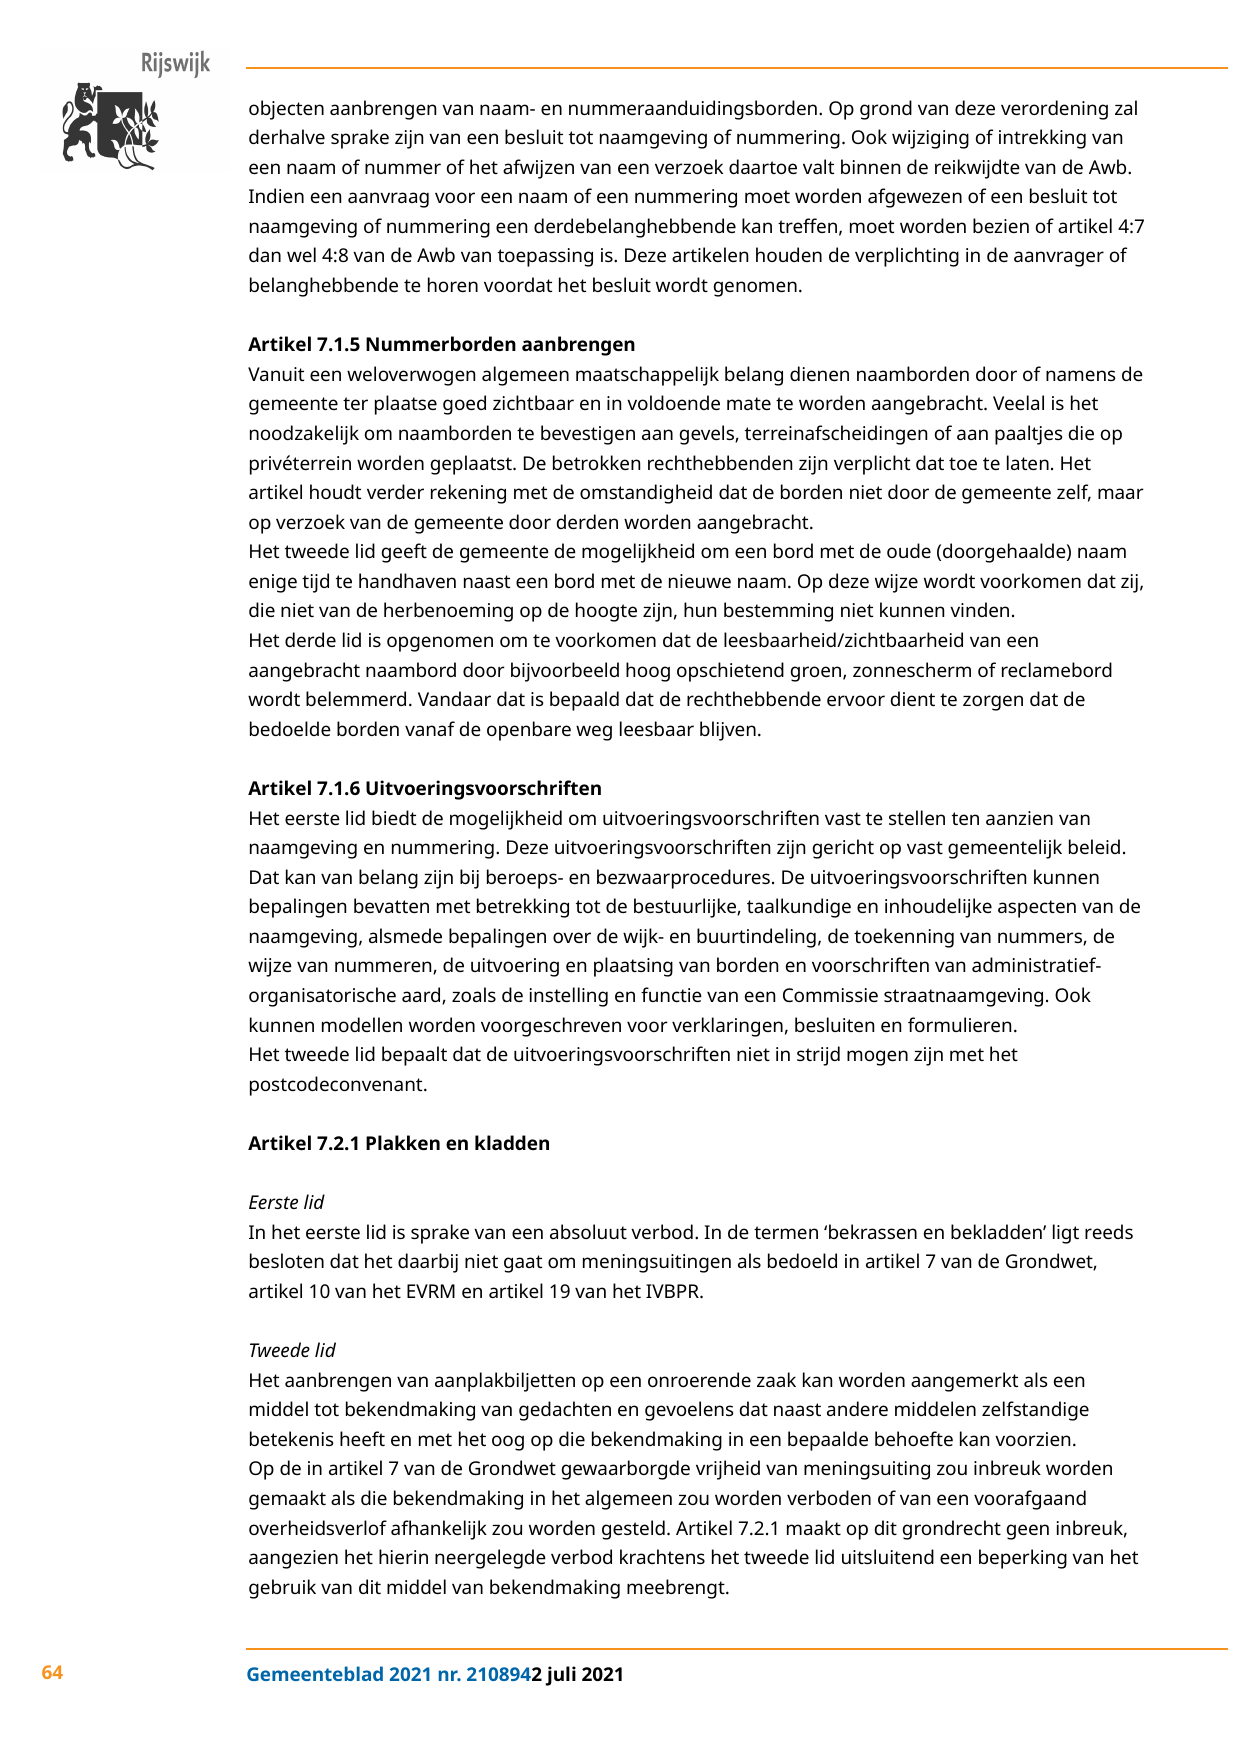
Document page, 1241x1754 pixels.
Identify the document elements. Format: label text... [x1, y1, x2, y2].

text Eerste lid [248, 1189, 1152, 1215]
text Op de in artikel 7 van de Grondwet gewaarborgde vrijheid van meningsuiting zou inbreuk worden gemaakt als die bekendmaking in het algemeen zou worden verboden of van een voorafgaand overheidsverlof afhankelijk zou worden gesteld. Artikel 7.2.1 maakt op dit grondrecht geen inbreuk, aangezien het hierin neergelegde verbod krachtens het tweede lid uitsluitend een beperking van het gebruik van dit middel van bekendmaking meebrengt. [248, 1456, 1152, 1600]
text Het eerste lid biedt de mogelijkheid om uitvoeringsvoorschriften vast te stellen ten aanzien van naamgeving en nummering. Deze uitvoeringsvoorschriften zijn gericht op vast gemeentelijk beleid. Dat kan van belang zijn bij beroeps- en bezwaarprocedures. De uitvoeringsvoorschriften kunnen bepalingen bevatten met betrekking tot de bestuurlijke, taalkundige en inhoudelijke aspecten van de naamgeving, alsmede bepalingen over de wijk- en buurtindeling, de toekenning van nummers, de wijze van nummeren, de uitvoering en plaatsing van borden en voorschriften van administratief-organisatorische aard, zoals de instelling en functie van een Commissie straatnaamgeving. Ook kunnen modellen worden voorgeschreven voor verklaringen, besluiten en formulieren. [248, 805, 1152, 1038]
text Het tweede lid geeft de gemeente de mogelijkheid om een bord met de oude (doorgehaalde) naam enige tijd te handhaven naast een bord met de nieuwe naam. Op deze wijze wordt voorkomen dat zij, die niet van de herbenoeming op de hoogte zijn, hun bestemming niet kunnen vinden. [248, 538, 1152, 623]
picture [41, 47, 231, 172]
text Het aanbrengen van aanplakbiljetten op een onroerende zaak kan worden aangemerkt als een middel tot bekendmaking van gedachten en gevoelens dat naast andere middelen zelfstandige betekenis heeft en met het oog op die bekendmaking in een bepaalde behoefte kan voorzien. [248, 1367, 1152, 1452]
text objecten aanbrengen van naam- en nummeraanduidingsborden. Op grond van deze verordening zal derhalve sprake zijn van een besluit tot naamgeving of nummering. Ook wijziging of intrekking van een naam of nummer of het afwijzen van een verzoek daartoe valt binnen de reikwijdte van de Awb. Indien een aanvraag voor een naam of een nummering moet worden afgewezen of een besluit tot naamgeving of nummering een derdebelanghebbende kan treffen, moet worden bezien of artikel 4:7 dan wel 4:8 van de Awb van toepassing is. Deze artikelen houden de verplichting in de aanvrager of belanghebbende te horen voordat het besluit wordt genomen. [248, 95, 1152, 298]
text Artikel 7.1.6 Uitvoeringsvoorschriften [248, 775, 1152, 801]
text Artikel 7.2.1 Plakken en kladden [248, 1130, 1152, 1156]
text Artikel 7.1.5 Nummerborden aanbrengen [248, 331, 1152, 357]
text Tweede lid [248, 1337, 1152, 1363]
text In het eerste lid is sprake van een absoluut verbod. In de termen ‘bekrassen en bekladden’ ligt reeds besloten dat het daarbij niet gaat om meningsuitingen als bedoeld in artikel 7 van de Grondwet, artikel 10 van het EVRM en artikel 19 van het IVBPR. [248, 1219, 1152, 1304]
text Het derde lid is opgenomen om te voorkomen dat de leesbaarheid/zichtbaarheid van een aangebracht naambord door bijvoorbeeld hoog opschietend groen, zonnescherm of reclamebord wordt belemmerd. Vandaar dat is bepaald dat de rechthebbende ervoor dient te zorgen dat de bedoelde borden vanaf de openbare weg leesbaar blijven. [248, 627, 1152, 742]
text Vanuit een weloverwogen algemeen maatschappelijk belang dienen naamborden door of namens de gemeente ter plaatse goed zichtbaar en in voldoende mate te worden aangebracht. Veelal is het noodzakelijk om naamborden te bevestigen aan gevels, terreinafscheidingen of aan paaltjes die op privéterrein worden geplaatst. De betrokken rechthebbenden zijn verplicht dat toe te laten. Het artikel houdt verder rekening met de omstandigheid dat de borden niet door de gemeente zelf, maar op verzoek van de gemeente door derden worden aangebracht. [248, 361, 1152, 535]
text Het tweede lid bepaalt dat de uitvoeringsvoorschriften niet in strijd mogen zijn met het postcodeconvenant. [248, 1041, 1152, 1097]
